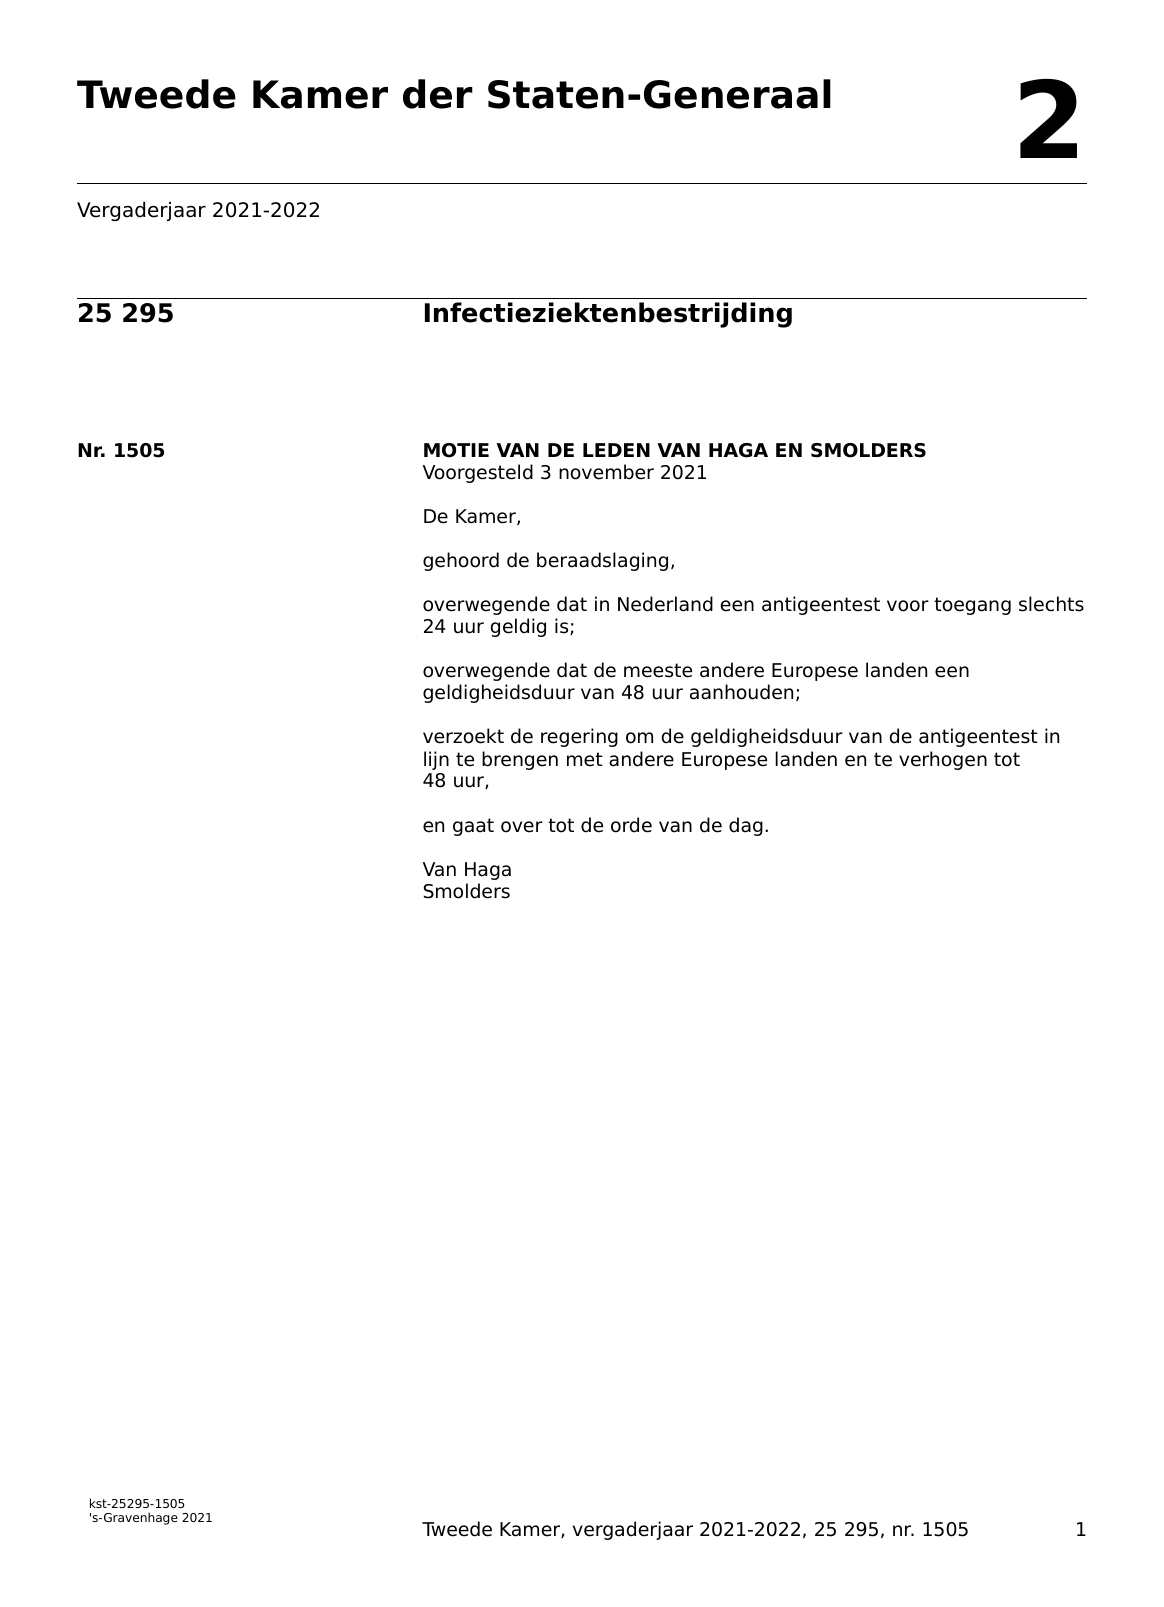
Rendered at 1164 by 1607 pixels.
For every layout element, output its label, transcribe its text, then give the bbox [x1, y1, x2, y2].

text Smolders [422, 881, 1087, 903]
text overwegende dat de meeste andere Europese landen een geldigheidsduur van 48 uur aanhouden; [422, 660, 1087, 704]
text overwegende dat in Nederland een antigeentest voor toegang slechts 24 uur geldig is; [422, 594, 1087, 638]
table_header Tweede Kamer der Staten-Generaal [77, 59, 886, 183]
text gehoord de beraadslaging, [422, 550, 1087, 572]
text Voorgesteld 3 november 2021 [422, 462, 1087, 484]
table_cell Vergaderjaar 2021-2022 [77, 184, 1087, 298]
text en gaat over tot de orde van de dag. [422, 814, 1087, 837]
text 's-Gravenhage 2021 [88, 1511, 323, 1525]
subtitle 25 295 Infectieziektenbestrijding [77, 299, 1087, 329]
text De Kamer, [422, 506, 1087, 528]
table_header 2 [886, 59, 1087, 183]
subtitle Nr. 1505 MOTIE VAN DE LEDEN VAN HAGA EN SMOLDERS [77, 440, 1087, 462]
text kst-25295-1505 [88, 1497, 323, 1511]
text Van Haga [422, 859, 1087, 881]
text verzoekt de regering om de geldigheidsduur van de antigeentest in lijn te brengen met andere Europese landen en te verhogen tot 48 uur, [422, 726, 1087, 792]
